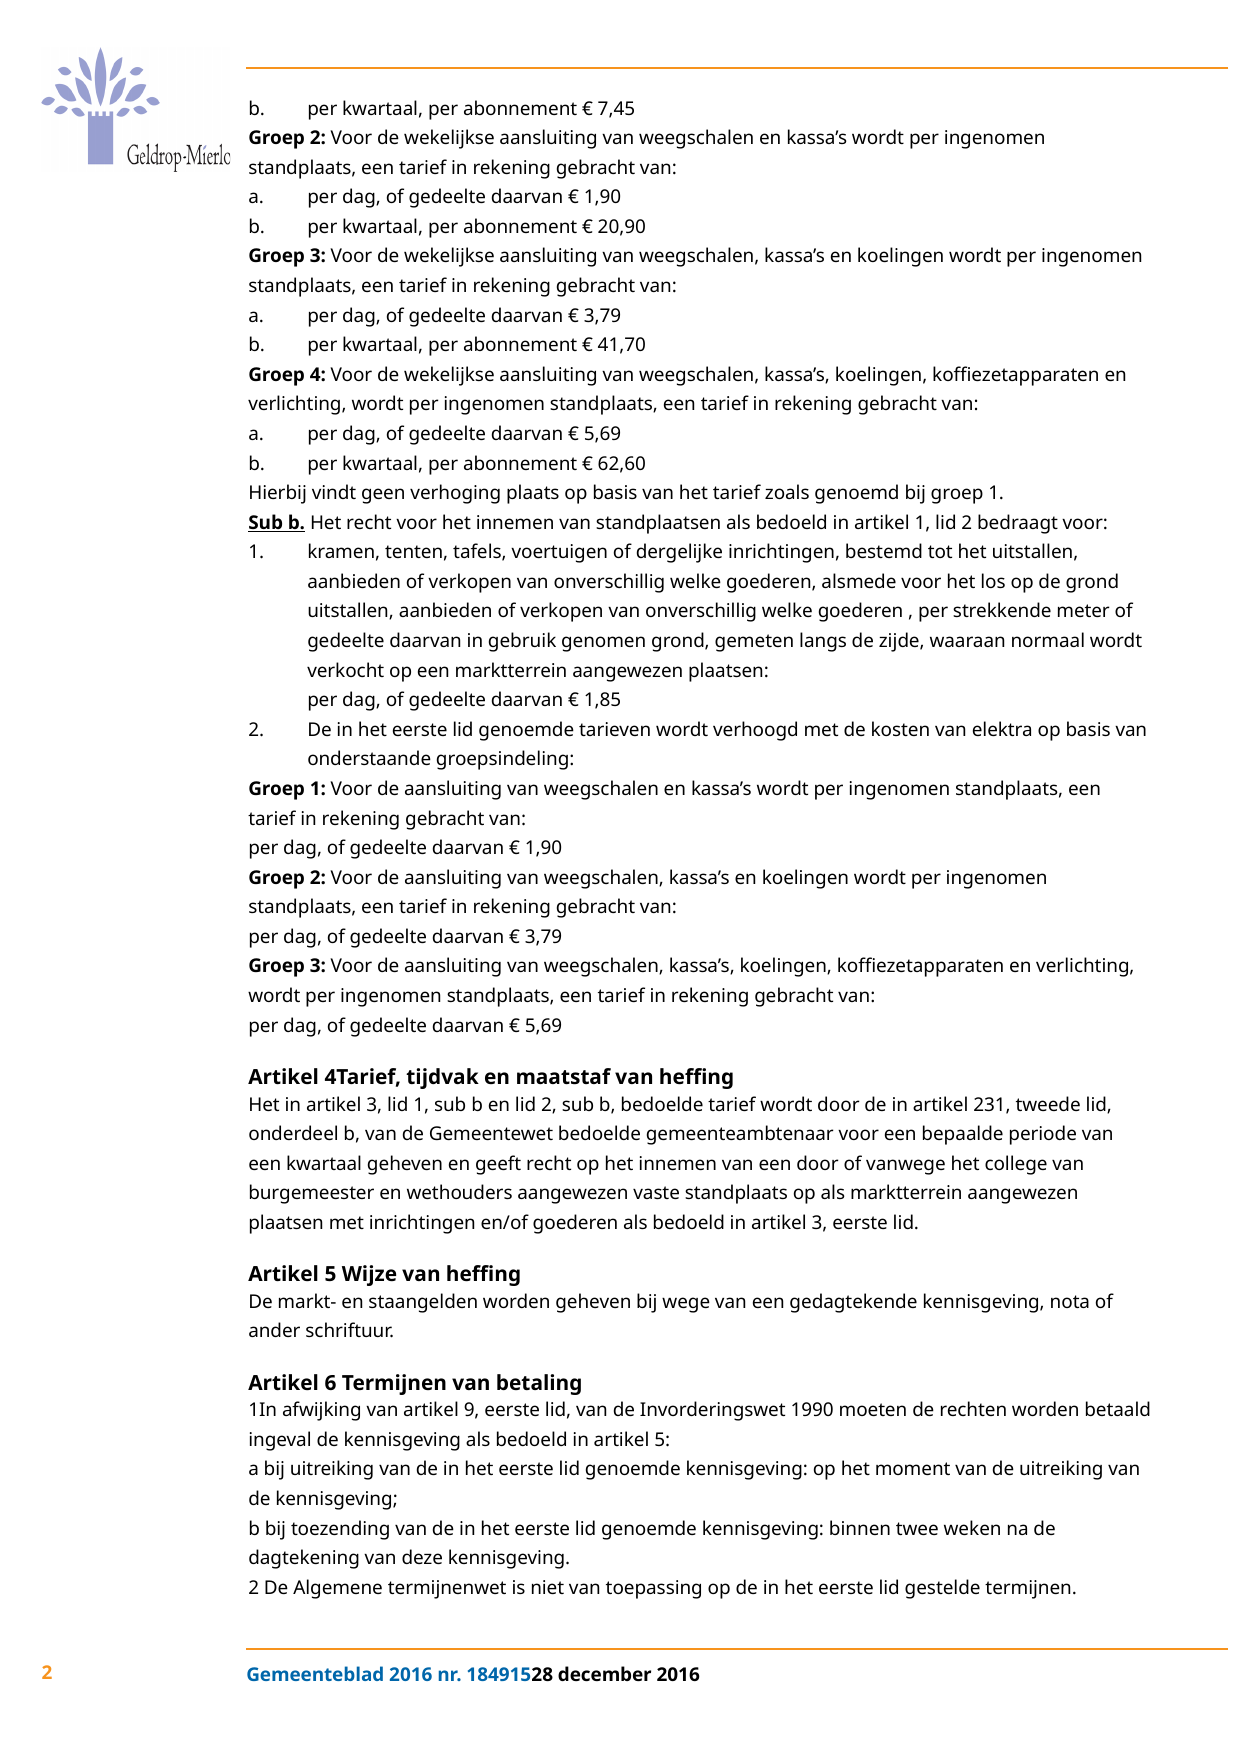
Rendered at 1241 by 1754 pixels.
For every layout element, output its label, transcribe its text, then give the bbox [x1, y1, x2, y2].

text Groep 2: Voor de wekelijkse aansluiting van weegschalen en kassa’s wordt per ingenomen standplaats, een tarief in rekening gebracht van: [248, 124, 1152, 180]
list per kwartaal, per abonnement € 62,60 [248, 450, 1152, 476]
text b bij toezending van de in het eerste lid genoemde kennisgeving: binnen twee weken na de dagtekening van deze kennisgeving. [248, 1515, 1152, 1570]
text Het in artikel 3, lid 1, sub b en lid 2, sub b, bedoelde tarief wordt door de in artikel 231, tweede lid, onderdeel b, van de Gemeentewet bedoelde gemeenteambtenaar voor een bepaalde periode van een kwartaal geheven en geeft recht op het innemen van een door of vanwege het college van burgemeester en wethouders aangewezen vaste standplaats op als marktterrein aangewezen plaatsen met inrichtingen en/of goederen als bedoeld in artikel 3, eerste lid. [248, 1091, 1152, 1235]
text per dag, of gedeelte daarvan € 1,90 [248, 834, 1152, 860]
text 2 De Algemene termijnenwet is niet van toepassing op de in het eerste lid gestelde termijnen. [248, 1574, 1152, 1599]
list per kwartaal, per abonnement € 7,45 [248, 95, 1152, 121]
text Sub b. Het recht voor het innemen van standplaatsen als bedoeld in artikel 1, lid 2 bedraagt voor: [248, 509, 1152, 535]
list kramen, tenten, tafels, voertuigen of dergelijke inrichtingen, bestemd tot het uitstallen, aanbieden of verkopen van onverschillig welke goederen, alsmede voor het los op de grond uitstallen, aanbieden of verkopen van onverschillig welke goederen , per strekkende meter of gedeelte daarvan in gebruik genomen grond, gemeten langs de zijde, waaraan normaal wordt verkocht op een marktterrein aangewezen plaatsen: [248, 538, 1152, 683]
list per kwartaal, per abonnement € 41,70 [248, 331, 1152, 357]
list per dag, of gedeelte daarvan € 1,90 [248, 183, 1152, 209]
list per kwartaal, per abonnement € 20,90 [248, 213, 1152, 239]
text Groep 2: Voor de aansluiting van weegschalen, kassa’s en koelingen wordt per ingenomen standplaats, een tarief in rekening gebracht van: [248, 864, 1152, 919]
text per dag, of gedeelte daarvan € 3,79 [248, 923, 1152, 949]
text Artikel 6 Termijnen van betaling [248, 1368, 1152, 1396]
list per dag, of gedeelte daarvan € 5,69 [248, 420, 1152, 446]
list per dag, of gedeelte daarvan € 1,85 [248, 686, 1152, 712]
text Groep 3: Voor de wekelijkse aansluiting van weegschalen, kassa’s en koelingen wordt per ingenomen standplaats, een tarief in rekening gebracht van: [248, 243, 1152, 298]
text Groep 1: Voor de aansluiting van weegschalen en kassa’s wordt per ingenomen standplaats, een tarief in rekening gebracht van: [248, 775, 1152, 831]
text De markt- en staangelden worden geheven bij wege van een gedagtekende kennisgeving, nota of ander schriftuur. [248, 1288, 1152, 1343]
text Artikel 4Tarief, tijdvak en maatstaf van heffing [248, 1062, 1152, 1091]
text Artikel 5 Wijze van heffing [248, 1259, 1152, 1288]
list per dag, of gedeelte daarvan € 3,79 [248, 302, 1152, 328]
picture [41, 47, 231, 172]
text 1In afwijking van artikel 9, eerste lid, van de Invorderingswet 1990 moeten de rechten worden betaald ingeval de kennisgeving als bedoeld in artikel 5: [248, 1396, 1152, 1452]
text per dag, of gedeelte daarvan € 5,69 [248, 1012, 1152, 1038]
text Groep 4: Voor de wekelijkse aansluiting van weegschalen, kassa’s, koelingen, koffiezetapparaten en verlichting, wordt per ingenomen standplaats, een tarief in rekening gebracht van: [248, 361, 1152, 416]
text Groep 3: Voor de aansluiting van weegschalen, kassa’s, koelingen, koffiezetapparaten en verlichting, wordt per ingenomen standplaats, een tarief in rekening gebracht van: [248, 953, 1152, 1008]
list De in het eerste lid genoemde tarieven wordt verhoogd met de kosten van elektra op basis van onderstaande groepsindeling: [248, 716, 1152, 771]
text a bij uitreiking van de in het eerste lid genoemde kennisgeving: op het moment van de uitreiking van de kennisgeving; [248, 1456, 1152, 1511]
text Hierbij vindt geen verhoging plaats op basis van het tarief zoals genoemd bij groep 1. [248, 479, 1152, 505]
